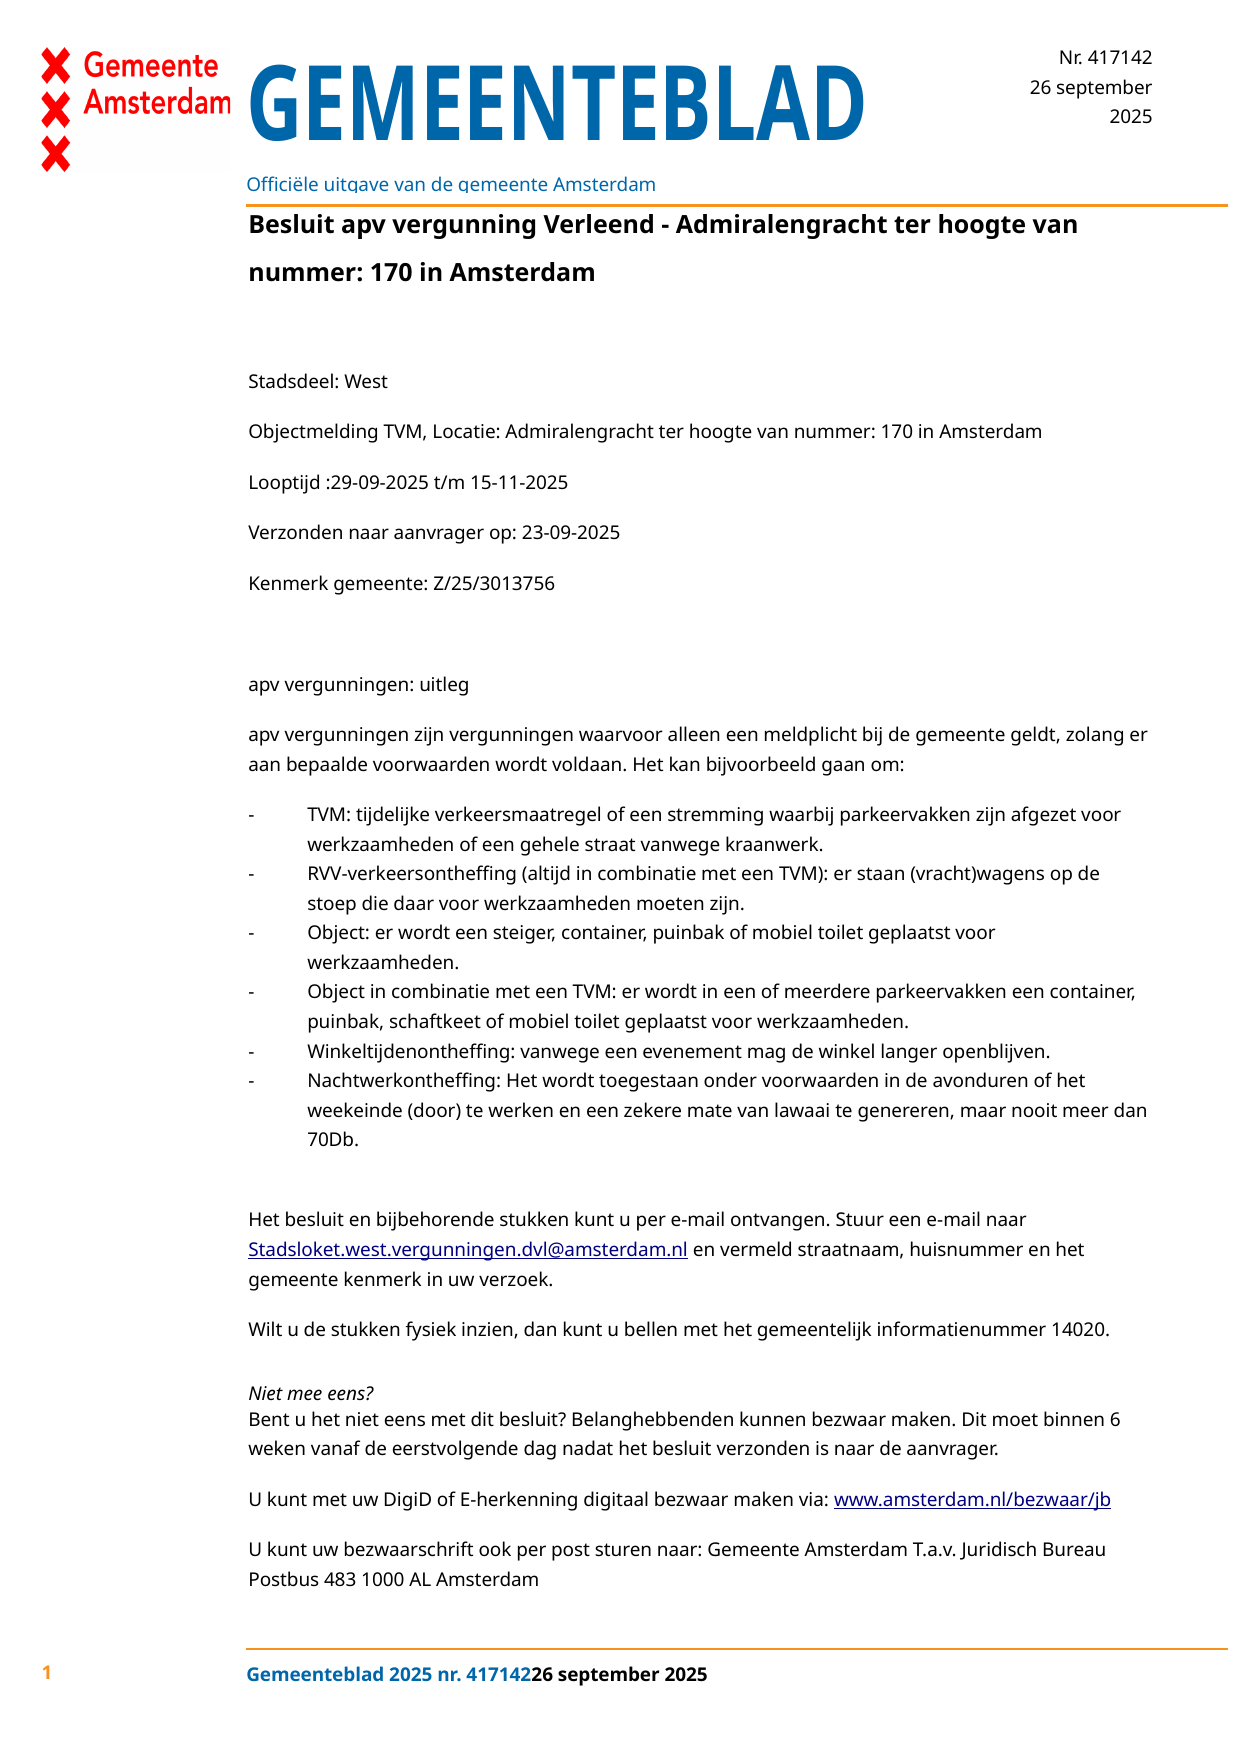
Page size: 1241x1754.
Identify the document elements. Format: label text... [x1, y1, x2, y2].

text Stadsdeel: West [248, 368, 1152, 394]
text Verzonden naar aanvrager op: 23-09-2025 [248, 519, 1152, 545]
text U kunt met uw DigiD of E-herkenning digitaal bezwaar maken via: www.amsterdam.nl/bezwaar/jb [248, 1486, 1152, 1512]
text U kunt uw bezwaarschrift ook per post sturen naar: Gemeente Amsterdam T.a.v. Juridisch Bureau Postbus 483 1000 AL Amsterdam [248, 1536, 1152, 1592]
picture [41, 47, 231, 172]
text Wilt u de stukken fysiek inzien, dan kunt u bellen met het gemeentelijk informatienummer 14020. [248, 1316, 1152, 1342]
list Winkeltijdenontheffing: vanwege een evenement mag de winkel langer openblijven. [248, 1038, 1152, 1064]
list Object in combinatie met een TVM: er wordt in een of meerdere parkeervakken een container, puinbak, schaftkeet of mobiel toilet geplaatst voor werkzaamheden. [248, 979, 1152, 1034]
text Bent u het niet eens met dit besluit? Belanghebbenden kunnen bezwaar maken. Dit moet binnen 6 weken vanaf de eerstvolgende dag nadat het besluit verzonden is naar de aanvrager. [248, 1406, 1152, 1461]
text Kenmerk gemeente: Z/25/3013756 [248, 570, 1152, 596]
list Nachtwerkontheffing: Het wordt toegestaan onder voorwaarden in de avonduren of het weekeinde (door) te werken en een zekere mate van lawaai te genereren, maar nooit meer dan 70Db. [248, 1067, 1152, 1152]
text Looptijd :29-09-2025 t/m 15-11-2025 [248, 469, 1152, 495]
text Besluit apv vergunning Verleend - Admiralengracht ter hoogte van nummer: 170 in Amsterdam [248, 207, 1152, 288]
text apv vergunningen zijn vergunningen waarvoor alleen een meldplicht bij de gemeente geldt, zolang er aan bepaalde voorwaarden wordt voldaan. Het kan bijvoorbeeld gaan om: [248, 721, 1152, 777]
list Object: er wordt een steiger, container, puinbak of mobiel toilet geplaatst voor werkzaamheden. [248, 919, 1152, 975]
list RVV-verkeersontheffing (altijd in combinatie met een TVM): er staan (vracht)wagens op de stoep die daar voor werkzaamheden moeten zijn. [248, 860, 1152, 916]
text Niet mee eens? [248, 1380, 1152, 1406]
list TVM: tijdelijke verkeersmaatregel of een stremming waarbij parkeervakken zijn afgezet voor werkzaamheden of een gehele straat vanwege kraanwerk. [248, 801, 1152, 857]
text Objectmelding TVM, Locatie: Admiralengracht ter hoogte van nummer: 170 in Amsterdam [248, 419, 1152, 444]
text Het besluit en bijbehorende stukken kunt u per e-mail ontvangen. Stuur een e-mail naar Stadsloket.west.vergunningen.dvl@amsterdam.nl en vermeld straatnaam, huisnummer en het gemeente kenmerk in uw verzoek. [248, 1207, 1152, 1292]
text apv vergunningen: uitleg [248, 671, 1152, 697]
